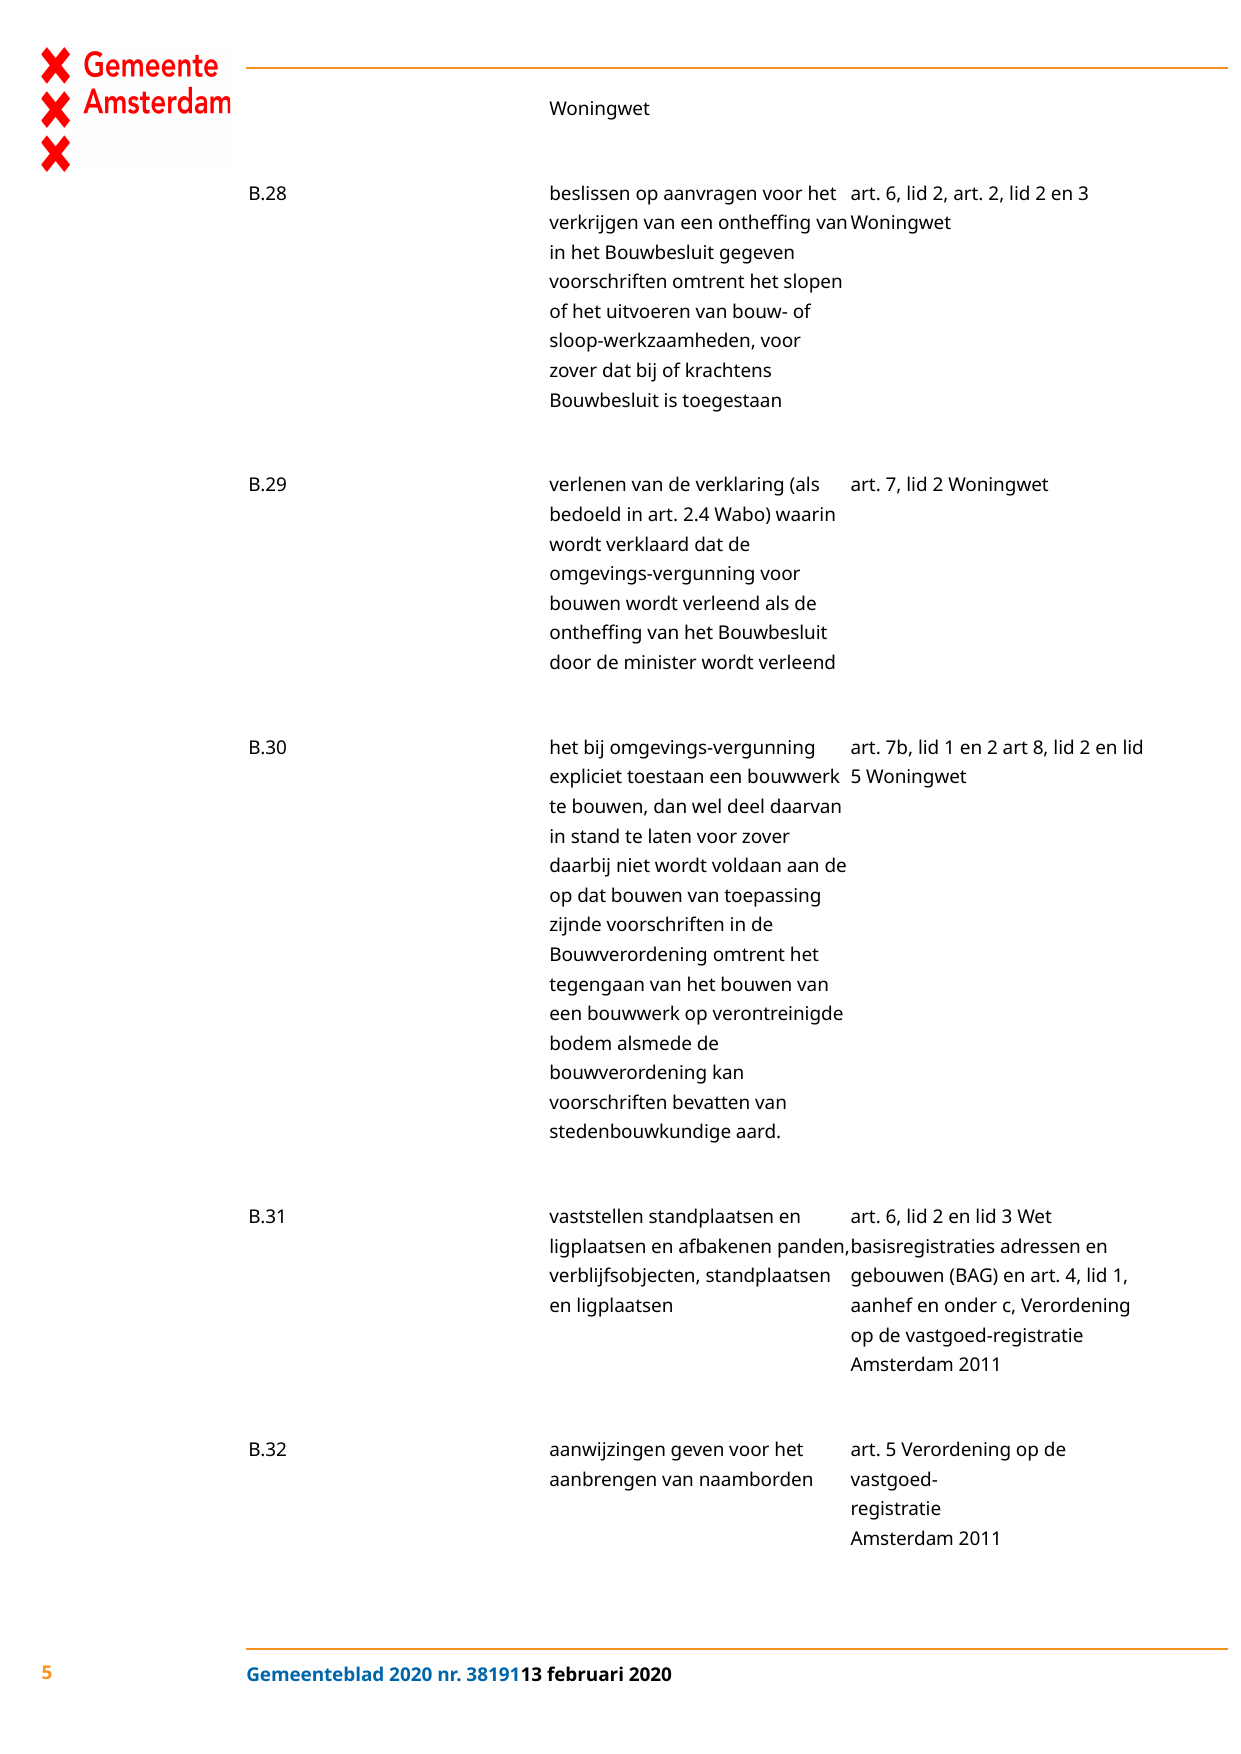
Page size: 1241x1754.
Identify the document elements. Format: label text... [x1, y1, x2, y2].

table_cell B.29 [248, 442, 549, 704]
table_cell art. 5 Verordening op de vastgoed- registratie Amsterdam 2011 [850, 1407, 1152, 1580]
table_cell art. 6, lid 2, art. 2, lid 2 en 3 Woningwet [850, 150, 1152, 442]
table_cell [248, 1580, 549, 1606]
table_cell B.30 [248, 705, 549, 1174]
table_cell beslissen op aanvragen voor het verkrijgen van een ontheffing van in het Bouwbesluit gegeven voorschriften omtrent het slopen of het uitvoeren van bouw- of sloop-werkzaamheden, voor zover dat bij of krachtens Bouwbesluit is toegestaan [549, 150, 850, 442]
table_cell [248, 95, 549, 150]
table_cell [850, 1580, 1152, 1606]
table_cell het bij omgevings-vergunning expliciet toestaan een bouwwerk te bouwen, dan wel deel daarvan in stand te laten voor zover daarbij niet wordt voldaan aan de op dat bouwen van toepassing zijnde voorschriften in de Bouwverordening omtrent het tegengaan van het bouwen van een bouwwerk op verontreinigde bodem alsmede de bouwverordening kan voorschriften bevatten van stedenbouwkundige aard. [549, 705, 850, 1174]
table_cell B.28 [248, 150, 549, 442]
table_cell vaststellen standplaatsen en ligplaatsen en afbakenen panden, verblijfsobjecten, standplaatsen en ligplaatsen [549, 1174, 850, 1407]
table_cell [549, 1580, 850, 1606]
table_cell art. 7b, lid 1 en 2 art 8, lid 2 en lid 5 Woningwet [850, 705, 1152, 1174]
table_cell Woningwet [549, 95, 850, 150]
picture [41, 47, 231, 172]
table_cell art. 7, lid 2 Woningwet [850, 442, 1152, 704]
table_cell [850, 95, 1152, 150]
table_cell art. 6, lid 2 en lid 3 Wet basisregistraties adressen en gebouwen (BAG) en art. 4, lid 1, aanhef en onder c, Verordening op de vastgoed-registratie Amsterdam 2011 [850, 1174, 1152, 1407]
table_cell aanwijzingen geven voor het aanbrengen van naamborden [549, 1407, 850, 1580]
table_cell verlenen van de verklaring (als bedoeld in art. 2.4 Wabo) waarin wordt verklaard dat de omgevings-vergunning voor bouwen wordt verleend als de ontheffing van het Bouwbesluit door de minister wordt verleend [549, 442, 850, 704]
table_cell B.31 [248, 1174, 549, 1407]
table_cell B.32 [248, 1407, 549, 1580]
